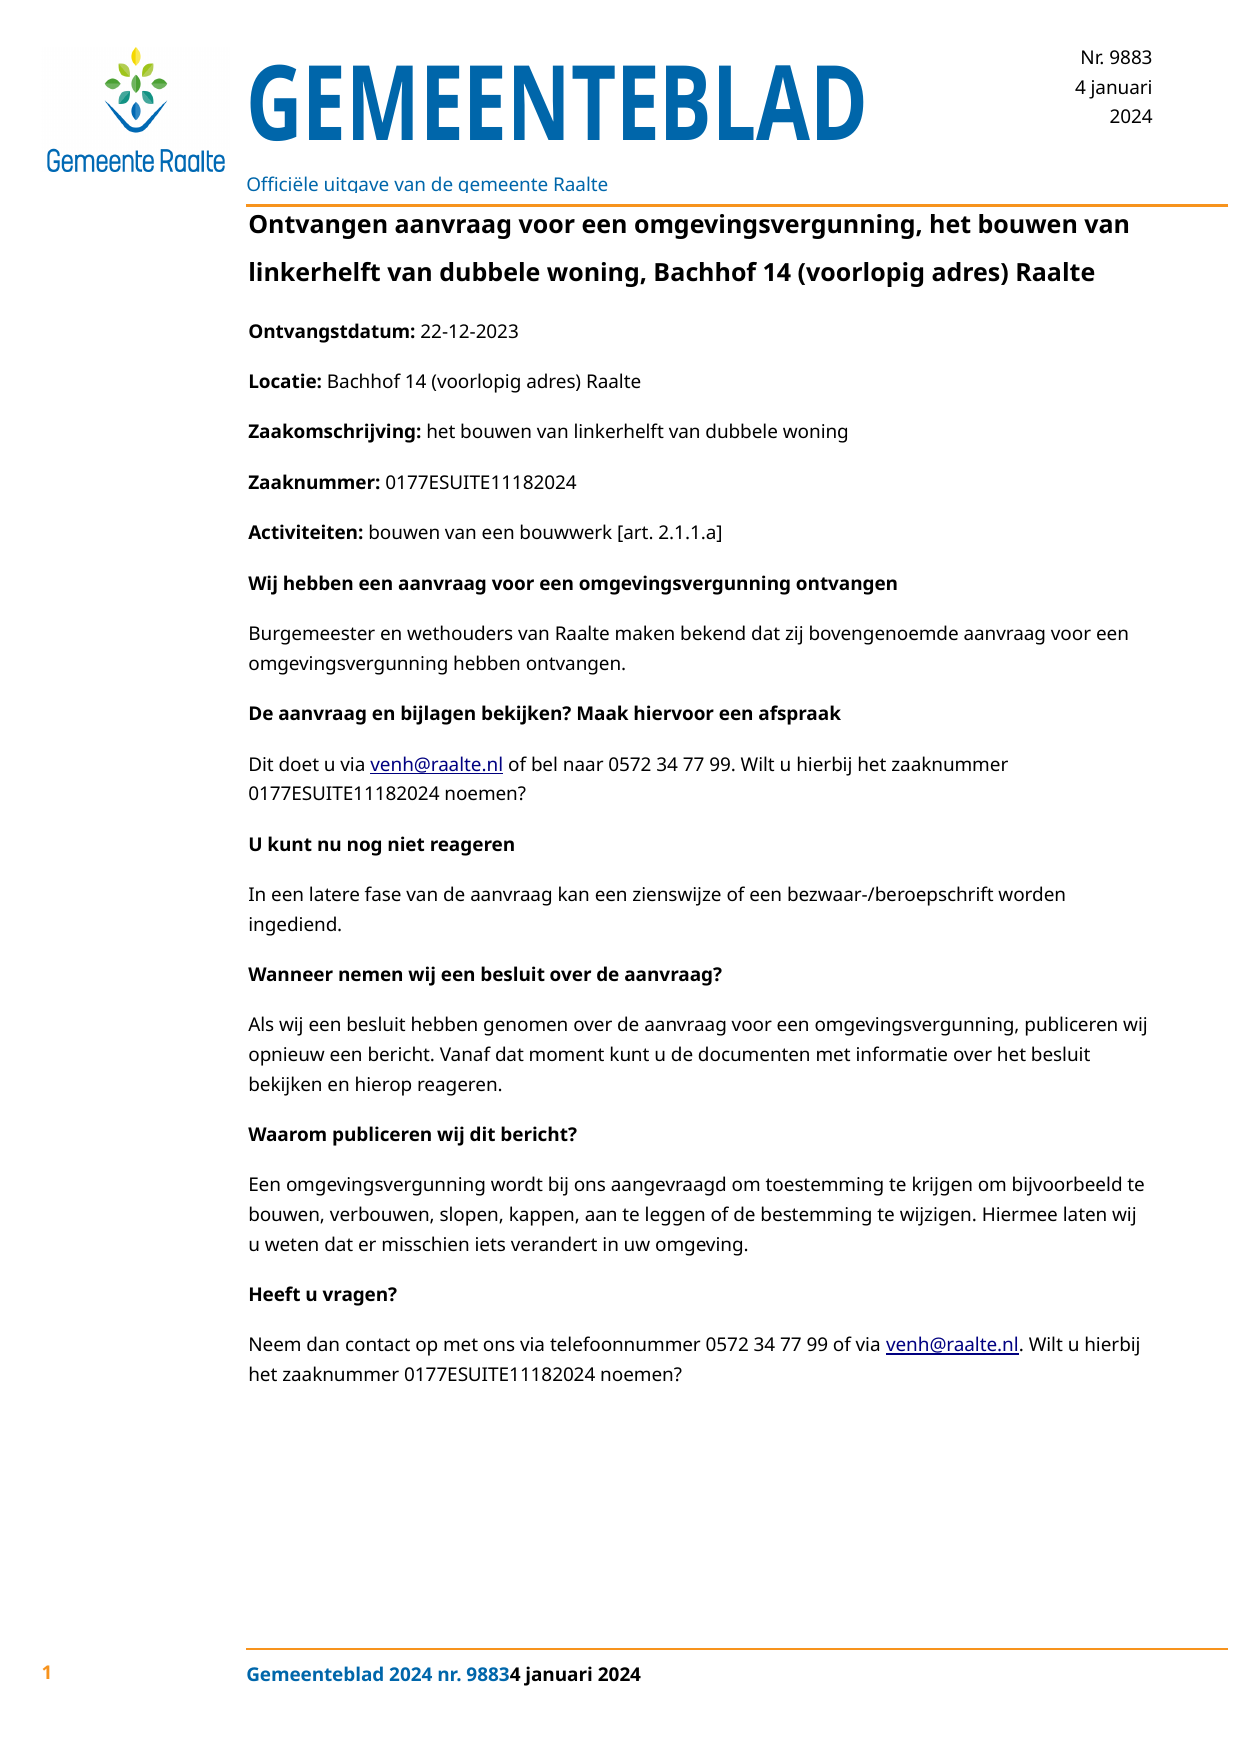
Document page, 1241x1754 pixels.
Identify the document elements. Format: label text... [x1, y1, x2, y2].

text Burgemeester en wethouders van Raalte maken bekend dat zij bovengenoemde aanvraag voor een omgevingsvergunning hebben ontvangen. [248, 620, 1152, 676]
text Als wij een besluit hebben genomen over de aanvraag voor een omgevingsvergunning, publiceren wij opnieuw een bericht. Vanaf dat moment kunt u de documenten met informatie over het besluit bekijken en hierop reageren. [248, 1012, 1152, 1097]
text Zaaknummer: 0177ESUITE11182024 [248, 469, 1152, 495]
picture [41, 47, 231, 172]
text De aanvraag en bijlagen bekijken? Maak hiervoor een afspraak [248, 700, 1152, 726]
text Locatie: Bachhof 14 (voorlopig adres) Raalte [248, 368, 1152, 394]
text Wij hebben een aanvraag voor een omgevingsvergunning ontvangen [248, 570, 1152, 596]
text Een omgevingsvergunning wordt bij ons aangevraagd om toestemming te krijgen om bijvoorbeeld te bouwen, verbouwen, slopen, kappen, aan te leggen of de bestemming te wijzigen. Hiermee laten wij u weten dat er misschien iets verandert in uw omgeving. [248, 1172, 1152, 1257]
text Heeft u vragen? [248, 1281, 1152, 1307]
text Activiteiten: bouwen van een bouwwerk [art. 2.1.1.a] [248, 519, 1152, 545]
text Dit doet u via venh@raalte.nl of bel naar 0572 34 77 99. Wilt u hierbij het zaaknummer 0177ESUITE11182024 noemen? [248, 751, 1152, 806]
text Neem dan contact op met ons via telefoonnummer 0572 34 77 99 of via venh@raalte.nl. Wilt u hierbij het zaaknummer 0177ESUITE11182024 noemen? [248, 1332, 1152, 1387]
text In een latere fase van de aanvraag kan een zienswijze of een bezwaar-/beroepschrift worden ingediend. [248, 881, 1152, 937]
text Zaakomschrijving: het bouwen van linkerhelft van dubbele woning [248, 419, 1152, 444]
text U kunt nu nog niet reageren [248, 831, 1152, 857]
text Waarom publiceren wij dit bericht? [248, 1121, 1152, 1147]
text Ontvangen aanvraag voor een omgevingsvergunning, het bouwen van linkerhelft van dubbele woning, Bachhof 14 (voorlopig adres) Raalte [248, 207, 1152, 288]
text Wanneer nemen wij een besluit over de aanvraag? [248, 961, 1152, 987]
text Ontvangstdatum: 22-12-2023 [248, 318, 1152, 344]
